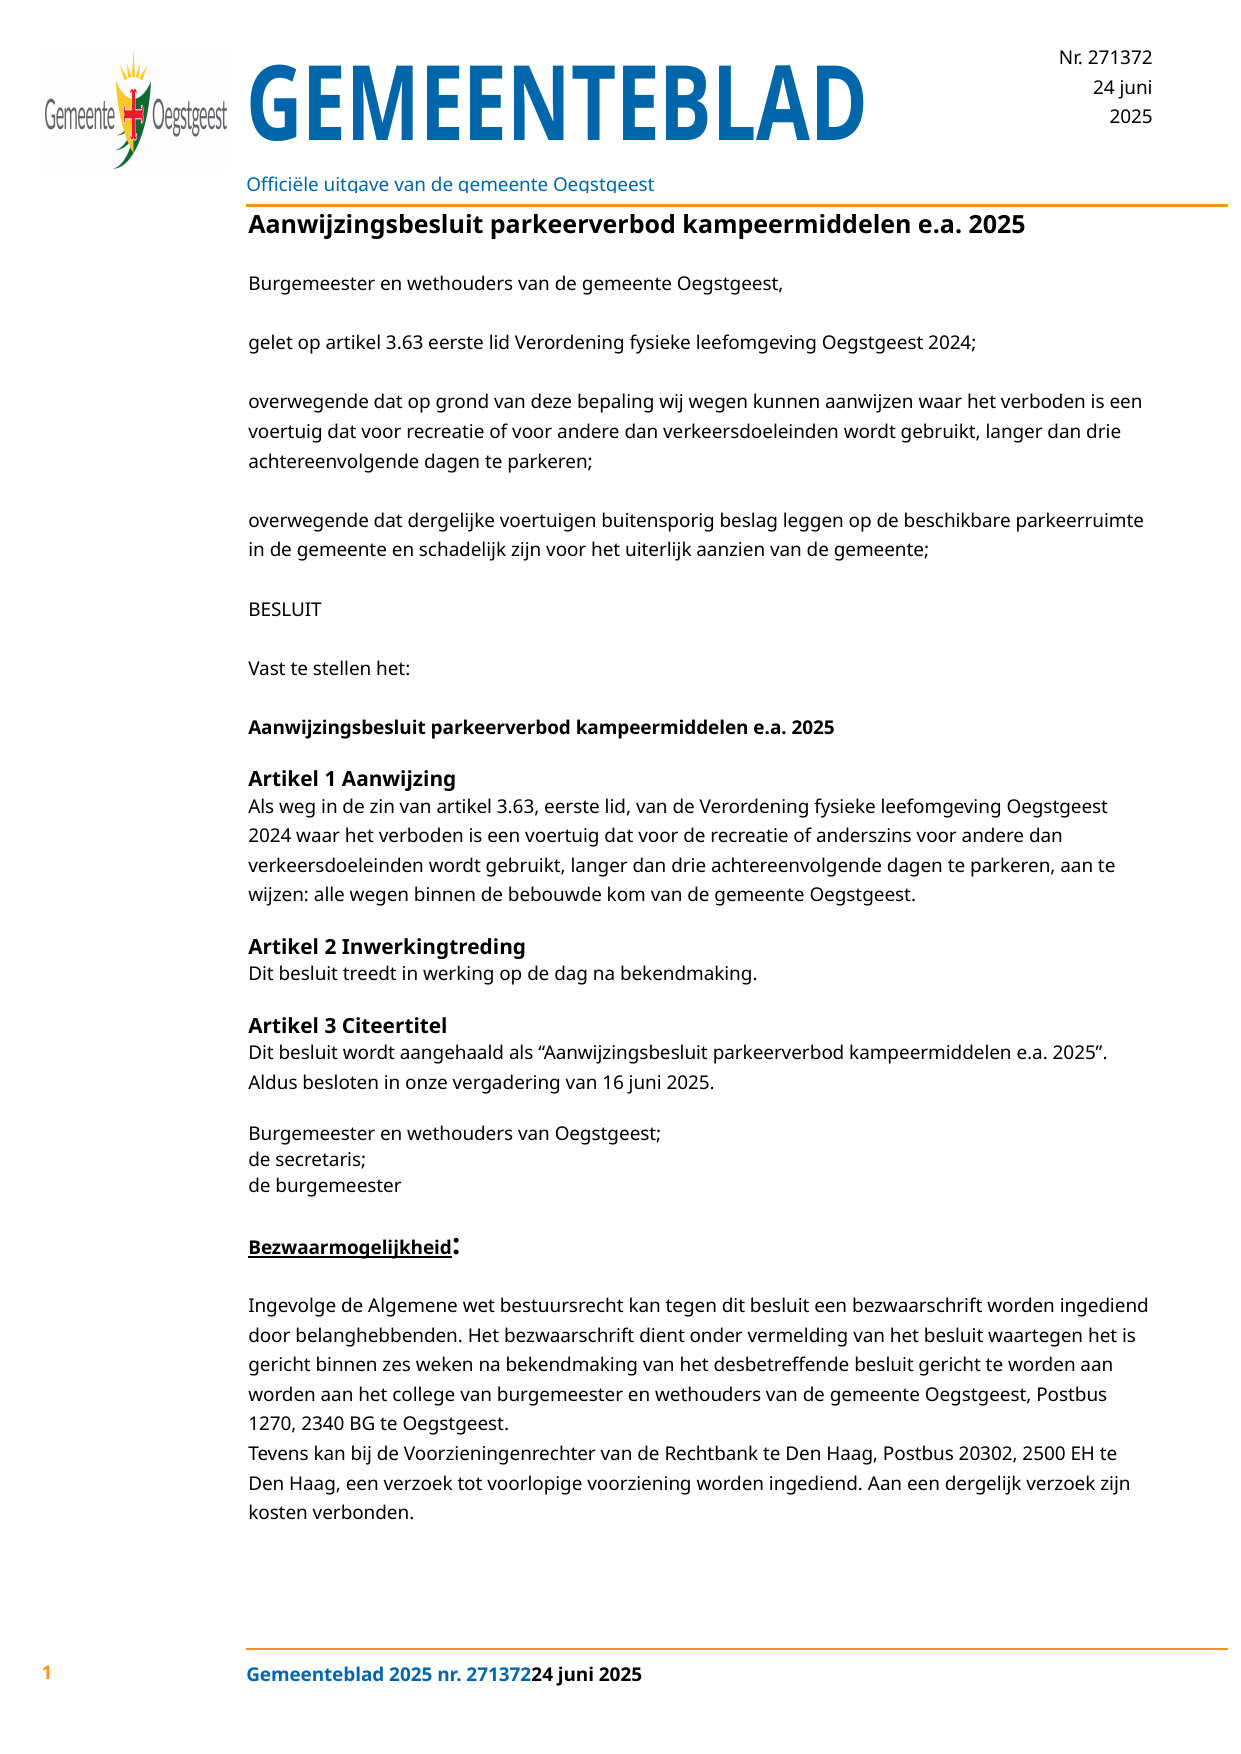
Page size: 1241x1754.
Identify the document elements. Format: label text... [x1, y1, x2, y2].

text de burgemeester [248, 1172, 1152, 1198]
text Ingevolge de Algemene wet bestuursrecht kan tegen dit besluit een bezwaarschrift worden ingediend door belanghebbenden. Het bezwaarschrift dient onder vermelding van het besluit waartegen het is gericht binnen zes weken na bekendmaking van het desbetreffende besluit gericht te worden aan worden aan het college van burgemeester en wethouders van de gemeente Oegstgeest, Postbus 1270, 2340 BG te Oegstgeest. [248, 1292, 1152, 1436]
text Dit besluit wordt aangehaald als “Aanwijzingsbesluit parkeerverbod kampeermiddelen e.a. 2025”. [248, 1039, 1152, 1065]
text Burgemeester en wethouders van Oegstgeest; [248, 1120, 1152, 1146]
text overwegende dat dergelijke voertuigen buitensporig beslag leggen op de beschikbare parkeerruimte in de gemeente en schadelijk zijn voor het uiterlijk aanzien van de gemeente; [248, 507, 1152, 562]
text Dit besluit treedt in werking op de dag na bekendmaking. [248, 961, 1152, 986]
text Aldus besloten in onze vergadering van 16 juni 2025. [248, 1069, 1152, 1095]
text de secretaris; [248, 1146, 1152, 1172]
text Artikel 1 Aanwijzing [248, 764, 1152, 793]
text overwegende dat op grond van deze bepaling wij wegen kunnen aanwijzen waar het verboden is een voertuig dat voor recreatie of voor andere dan verkeersdoeleinden wordt gebruikt, langer dan drie achtereenvolgende dagen te parkeren; [248, 389, 1152, 473]
picture [41, 47, 231, 172]
text Artikel 2 Inwerkingtreding [248, 932, 1152, 961]
text Aanwijzingsbesluit parkeerverbod kampeermiddelen e.a. 2025 [248, 207, 1152, 241]
text Aanwijzingsbesluit parkeerverbod kampeermiddelen e.a. 2025 [248, 714, 1152, 740]
text Vast te stellen het: [248, 655, 1152, 681]
text Burgemeester en wethouders van de gemeente Oegstgeest, [248, 270, 1152, 296]
text gelet op artikel 3.63 eerste lid Verordening fysieke leefomgeving Oegstgeest 2024; [248, 329, 1152, 355]
text BESLUIT [248, 596, 1152, 621]
text Tevens kan bij de Voorzieningenrechter van de Rechtbank te Den Haag, Postbus 20302, 2500 EH te Den Haag, een verzoek tot voorlopige voorziening worden ingediend. Aan een dergelijk verzoek zijn kosten verbonden. [248, 1440, 1152, 1525]
text Artikel 3 Citeertitel [248, 1011, 1152, 1039]
text Als weg in de zin van artikel 3.63, eerste lid, van de Verordening fysieke leefomgeving Oegstgeest 2024 waar het verboden is een voertuig dat voor de recreatie of anderszins voor andere dan verkeersdoeleinden wordt gebruikt, langer dan drie achtereenvolgende dagen te parkeren, aan te wijzen: alle wegen binnen de bebouwde kom van de gemeente Oegstgeest. [248, 793, 1152, 907]
text Bezwaarmogelijkheid: [248, 1223, 1152, 1263]
